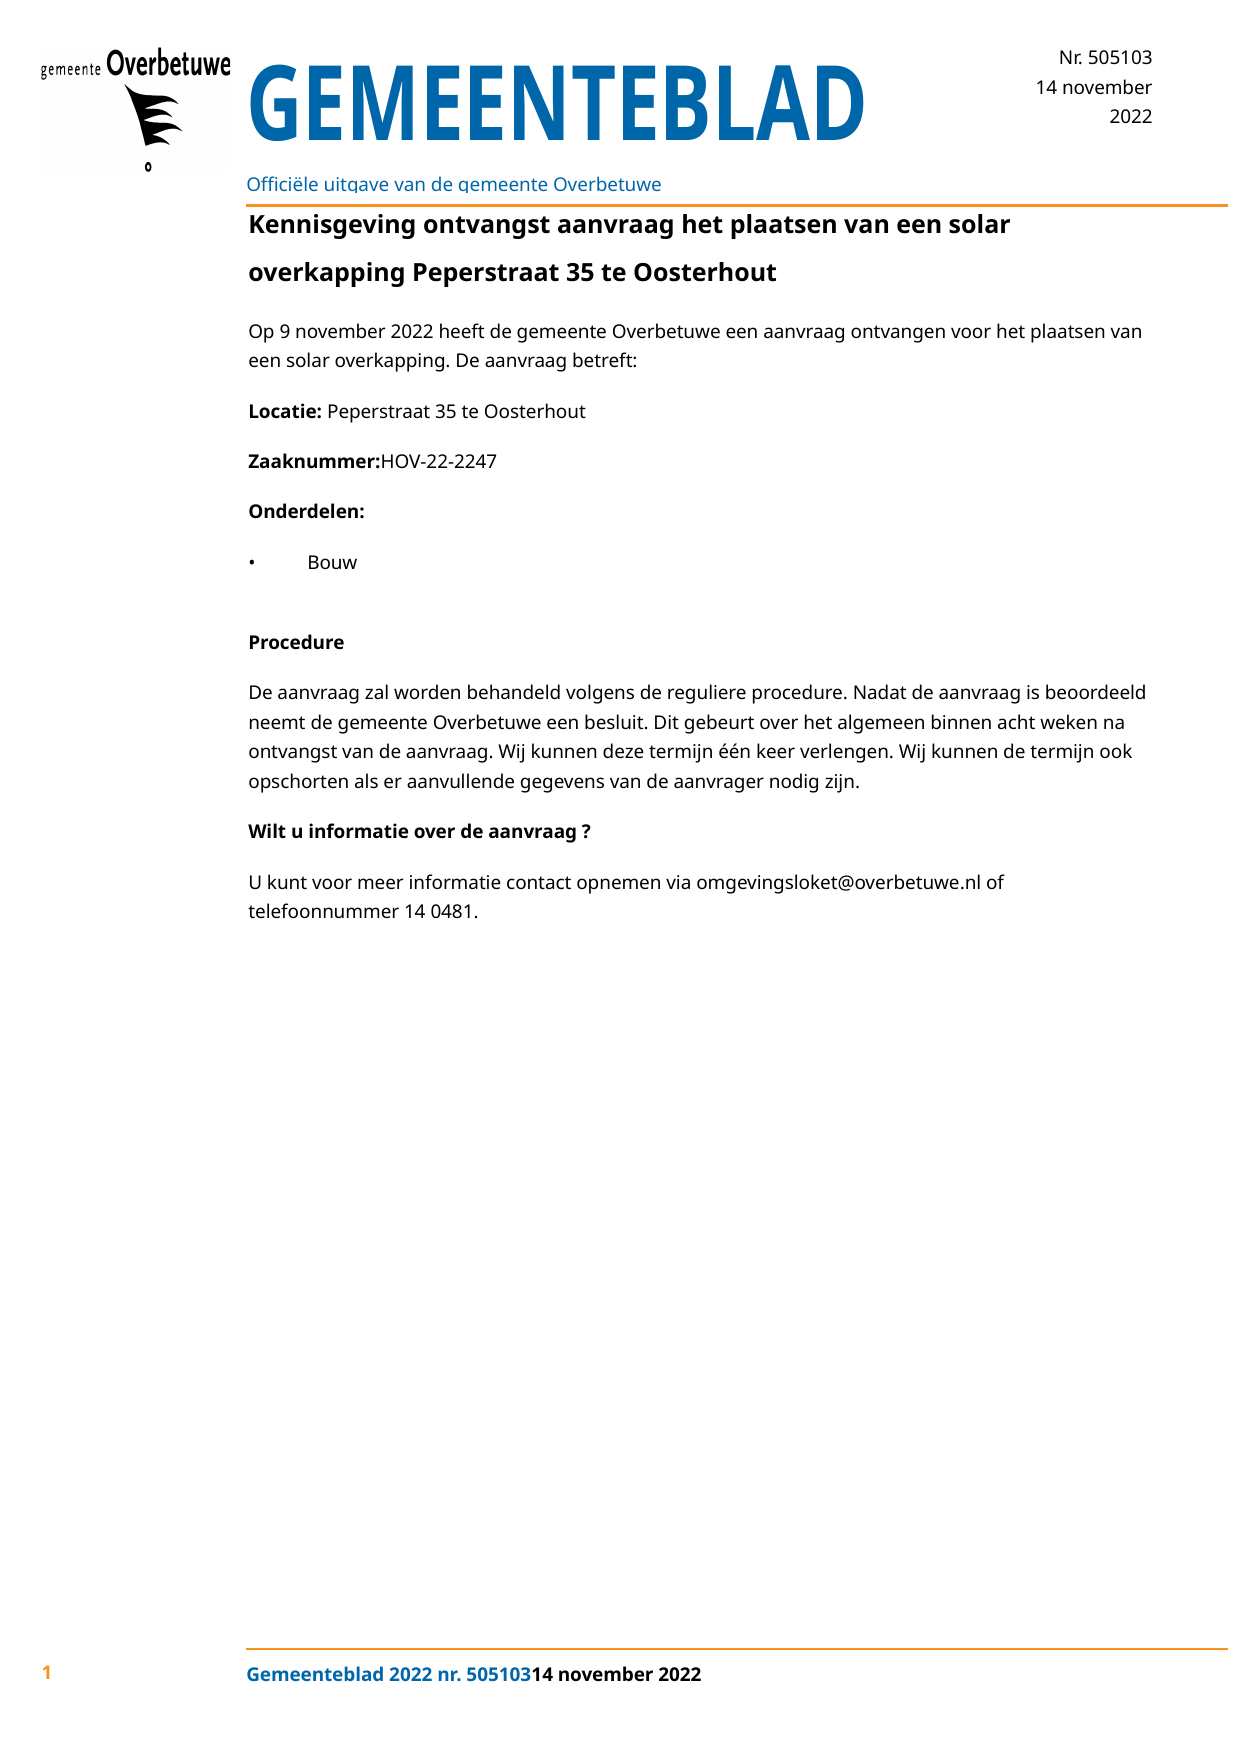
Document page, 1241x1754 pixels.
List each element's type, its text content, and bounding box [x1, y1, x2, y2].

text Op 9 november 2022 heeft de gemeente Overbetuwe een aanvraag ontvangen voor het plaatsen van een solar overkapping. De aanvraag betreft: [248, 318, 1152, 373]
text Zaaknummer:HOV-22-2247 [248, 448, 1152, 474]
picture [41, 47, 231, 172]
text Kennisgeving ontvangst aanvraag het plaatsen van een solar overkapping Peperstraat 35 te Oosterhout [248, 207, 1152, 288]
text Procedure [248, 629, 1152, 655]
text Wilt u informatie over de aanvraag ? [248, 819, 1152, 844]
text Locatie: Peperstraat 35 te Oosterhout [248, 398, 1152, 424]
list Bouw [248, 549, 1152, 575]
text De aanvraag zal worden behandeld volgens de reguliere procedure. Nadat de aanvraag is beoordeeld neemt de gemeente Overbetuwe een besluit. Dit gebeurt over het algemeen binnen acht weken na ontvangst van de aanvraag. Wij kunnen deze termijn één keer verlengen. Wij kunnen de termijn ook opschorten als er aanvullende gegevens van de aanvrager nodig zijn. [248, 679, 1152, 794]
text U kunt voor meer informatie contact opnemen via omgevingsloket@overbetuwe.nl of telefoonnummer 14 0481. [248, 869, 1152, 924]
text Onderdelen: [248, 499, 1152, 524]
